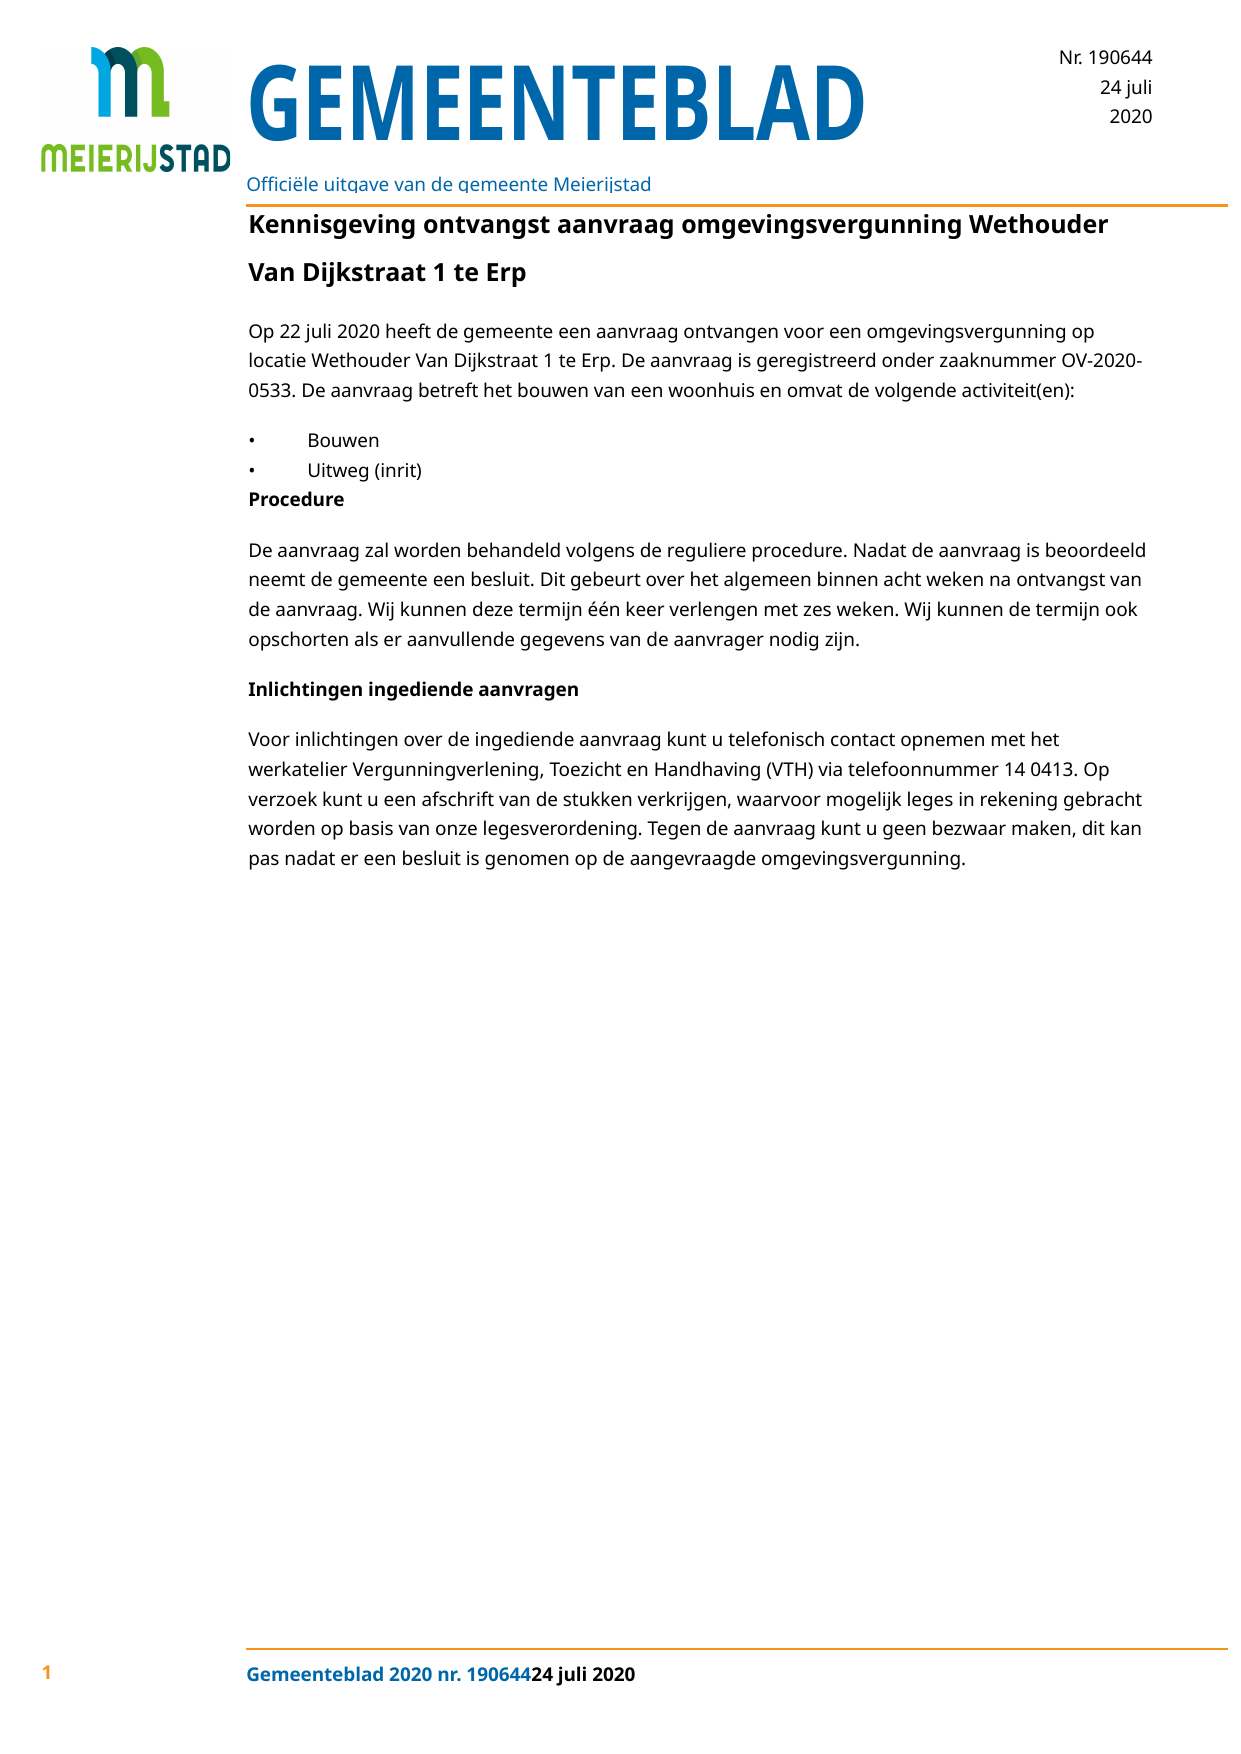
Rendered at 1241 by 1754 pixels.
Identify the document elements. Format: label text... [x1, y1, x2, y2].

text Kennisgeving ontvangst aanvraag omgevingsvergunning Wethouder Van Dijkstraat 1 te Erp [248, 207, 1152, 288]
picture [41, 47, 231, 172]
text Procedure [248, 487, 1152, 512]
text Op 22 juli 2020 heeft de gemeente een aanvraag ontvangen voor een omgevingsvergunning op locatie Wethouder Van Dijkstraat 1 te Erp. De aanvraag is geregistreerd onder zaaknummer OV-2020-0533. De aanvraag betreft het bouwen van een woonhuis en omvat de volgende activiteit(en): [248, 318, 1152, 403]
list Bouwen [248, 427, 1152, 453]
text Inlichtingen ingediende aanvragen [248, 676, 1152, 702]
list Uitweg (inrit) [248, 457, 1152, 483]
text Voor inlichtingen over de ingediende aanvraag kunt u telefonisch contact opnemen met het werkatelier Vergunningverlening, Toezicht en Handhaving (VTH) via telefoonnummer 14 0413. Op verzoek kunt u een afschrift van de stukken verkrijgen, waarvoor mogelijk leges in rekening gebracht worden op basis van onze legesverordening. Tegen de aanvraag kunt u geen bezwaar maken, dit kan pas nadat er een besluit is genomen op de aangevraagde omgevingsvergunning. [248, 727, 1152, 871]
text De aanvraag zal worden behandeld volgens de reguliere procedure. Nadat de aanvraag is beoordeeld neemt de gemeente een besluit. Dit gebeurt over het algemeen binnen acht weken na ontvangst van de aanvraag. Wij kunnen deze termijn één keer verlengen met zes weken. Wij kunnen de termijn ook opschorten als er aanvullende gegevens van de aanvrager nodig zijn. [248, 537, 1152, 652]
